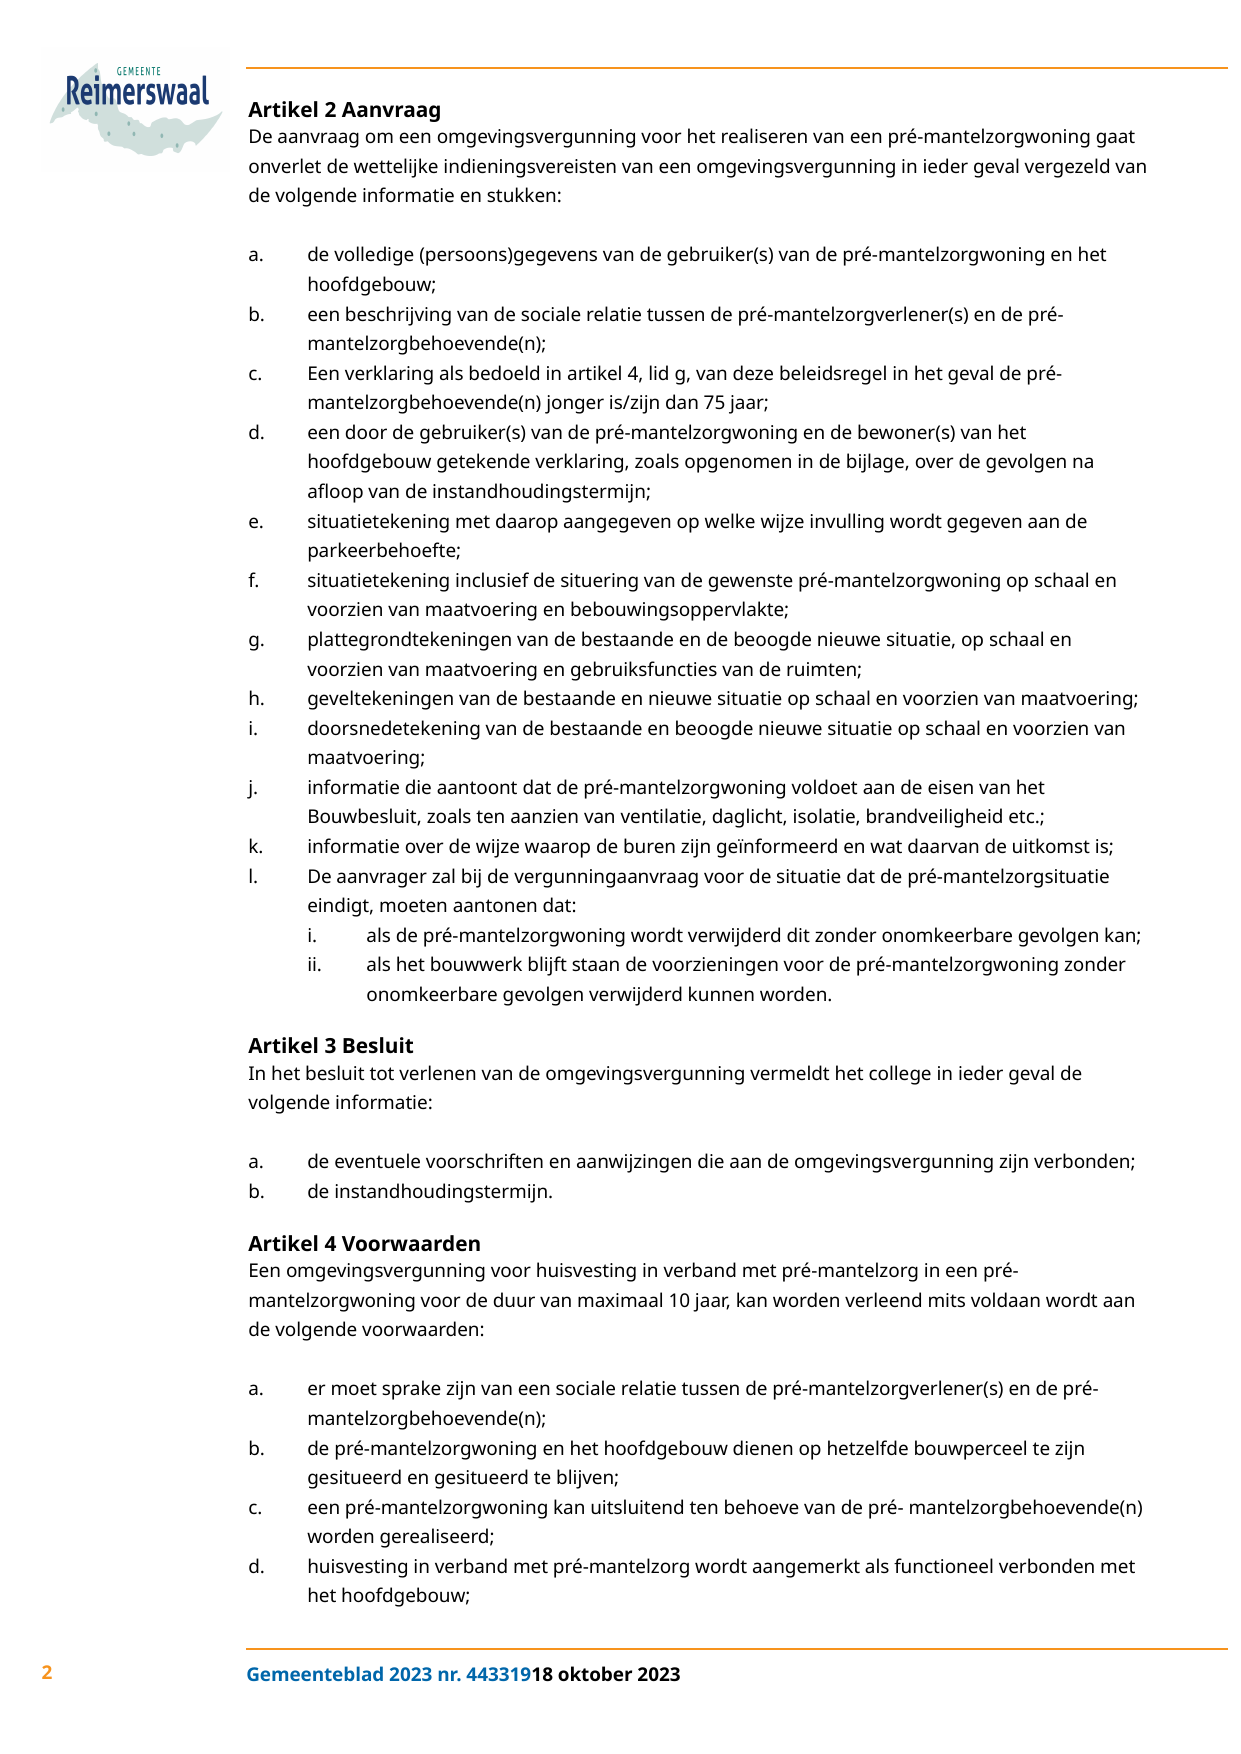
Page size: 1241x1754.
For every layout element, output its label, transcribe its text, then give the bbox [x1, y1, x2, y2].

list een door de gebruiker(s) van de pré-mantelzorgwoning en de bewoner(s) van het hoofdgebouw getekende verklaring, zoals opgenomen in de bijlage, over de gevolgen na afloop van de instandhoudingstermijn; [248, 419, 1152, 504]
text In het besluit tot verlenen van de omgevingsvergunning vermeldt het college in ieder geval de volgende informatie: [248, 1060, 1152, 1115]
list de pré-mantelzorgwoning en het hoofdgebouw dienen op hetzelfde bouwperceel te zijn gesitueerd en gesitueerd te blijven; [248, 1435, 1152, 1490]
list er moet sprake zijn van een sociale relatie tussen de pré-mantelzorgverlener(s) en de pré-mantelzorgbehoevende(n); [248, 1376, 1152, 1431]
list geveltekeningen van de bestaande en nieuwe situatie op schaal en voorzien van maatvoering; [248, 685, 1152, 711]
list Een verklaring als bedoeld in artikel 4, lid g, van deze beleidsregel in het geval de pré-mantelzorgbehoevende(n) jonger is/zijn dan 75 jaar; [248, 360, 1152, 415]
list de instandhoudingstermijn. [248, 1178, 1152, 1204]
list situatietekening met daarop aangegeven op welke wijze invulling wordt gegeven aan de parkeerbehoefte; [248, 508, 1152, 563]
list huisvesting in verband met pré-mantelzorg wordt aangemerkt als functioneel verbonden met het hoofdgebouw; [248, 1553, 1152, 1608]
list informatie over de wijze waarop de buren zijn geïnformeerd en wat daarvan de uitkomst is; [248, 833, 1152, 859]
text Artikel 4 Voorwaarden [248, 1229, 1152, 1257]
picture [41, 47, 231, 172]
text Artikel 3 Besluit [248, 1032, 1152, 1060]
list De aanvrager zal bij de vergunningaanvraag voor de situatie dat de pré-mantelzorgsituatie eindigt, moeten aantonen dat: [248, 863, 1152, 918]
list situatietekening inclusief de situering van de gewenste pré-mantelzorgwoning op schaal en voorzien van maatvoering en bebouwingsoppervlakte; [248, 567, 1152, 622]
list plattegrondtekeningen van de bestaande en de beoogde nieuwe situatie, op schaal en voorzien van maatvoering en gebruiksfuncties van de ruimten; [248, 626, 1152, 681]
list als de pré-mantelzorgwoning wordt verwijderd dit zonder onomkeerbare gevolgen kan; [307, 922, 1152, 948]
text De aanvraag om een omgevingsvergunning voor het realiseren van een pré-mantelzorgwoning gaat onverlet de wettelijke indieningsvereisten van een omgevingsvergunning in ieder geval vergezeld van de volgende informatie en stukken: [248, 123, 1152, 208]
list een pré-mantelzorgwoning kan uitsluitend ten behoeve van de pré- mantelzorgbehoevende(n) worden gerealiseerd; [248, 1494, 1152, 1549]
list doorsnedetekening van de bestaande en beoogde nieuwe situatie op schaal en voorzien van maatvoering; [248, 715, 1152, 770]
list als het bouwwerk blijft staan de voorzieningen voor de pré-mantelzorgwoning zonder onomkeerbare gevolgen verwijderd kunnen worden. [307, 952, 1152, 1007]
text Artikel 2 Aanvraag [248, 95, 1152, 123]
list informatie die aantoont dat de pré-mantelzorgwoning voldoet aan de eisen van het Bouwbesluit, zoals ten aanzien van ventilatie, daglicht, isolatie, brandveiligheid etc.; [248, 774, 1152, 829]
text Een omgevingsvergunning voor huisvesting in verband met pré-mantelzorg in een pré-mantelzorgwoning voor de duur van maximaal 10 jaar, kan worden verleend mits voldaan wordt aan de volgende voorwaarden: [248, 1257, 1152, 1342]
list een beschrijving van de sociale relatie tussen de pré-mantelzorgverlener(s) en de pré-mantelzorgbehoevende(n); [248, 301, 1152, 356]
list de eventuele voorschriften en aanwijzingen die aan de omgevingsvergunning zijn verbonden; [248, 1149, 1152, 1174]
list de volledige (persoons)gegevens van de gebruiker(s) van de pré-mantelzorgwoning en het hoofdgebouw; [248, 242, 1152, 297]
